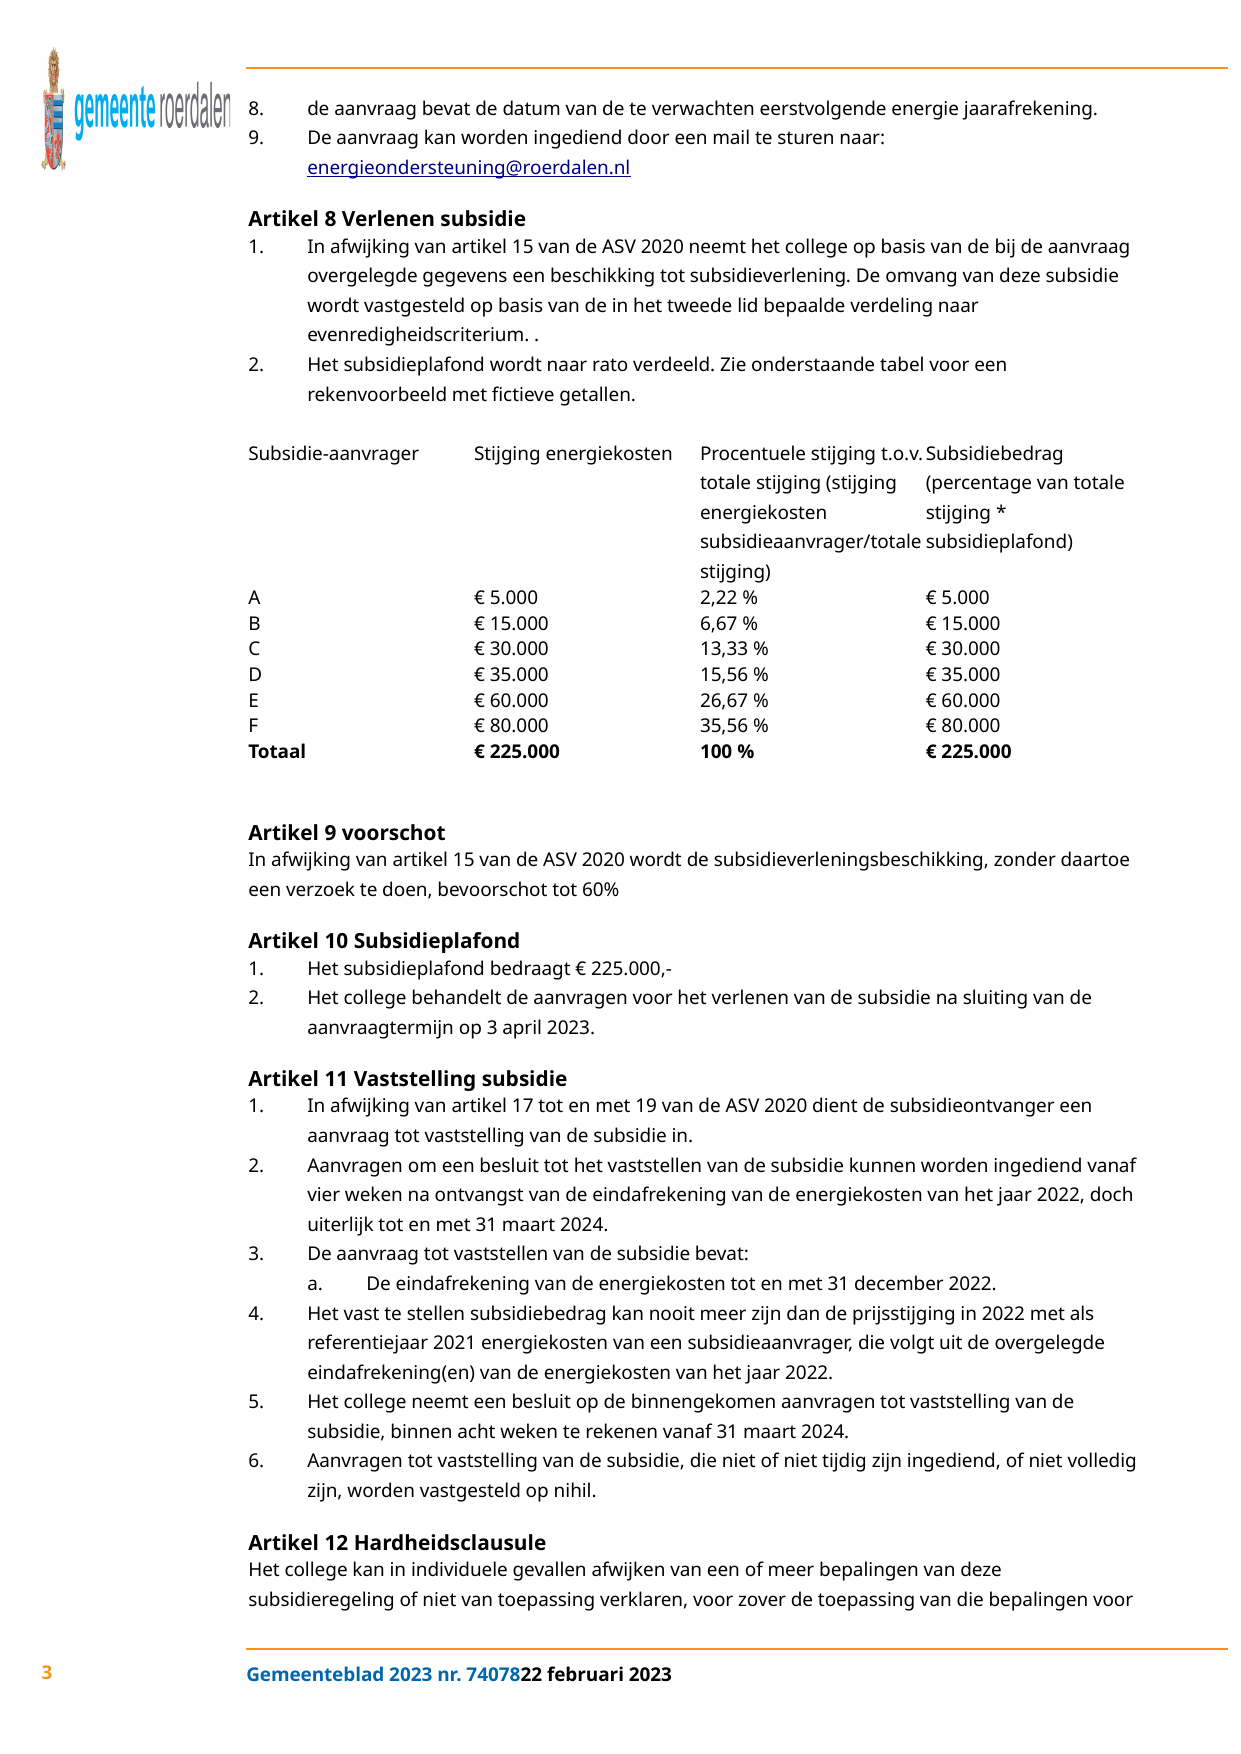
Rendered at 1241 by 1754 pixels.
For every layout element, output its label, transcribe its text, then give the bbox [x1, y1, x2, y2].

picture [41, 47, 231, 172]
list Het college neemt een besluit op de binnengekomen aanvragen tot vaststelling van de subsidie, binnen acht weken te rekenen vanaf 31 maart 2024. [248, 1388, 1152, 1444]
table_cell € 30.000 [474, 636, 700, 661]
list De aanvraag tot vaststellen van de subsidie bevat: [248, 1241, 1152, 1266]
table_cell € 35.000 [474, 661, 700, 687]
text Artikel 8 Verlenen subsidie [248, 204, 1152, 233]
table_cell € 15.000 [474, 610, 700, 636]
table_cell B [248, 610, 474, 636]
list In afwijking van artikel 15 van de ASV 2020 neemt het college op basis van de bij de aanvraag overgelegde gegevens een beschikking tot subsidieverlening. De omvang van deze subsidie wordt vastgesteld op basis van de in het tweede lid bepaalde verdeling naar evenredigheidscriterium. . [248, 233, 1152, 347]
text Artikel 10 Subsidieplafond [248, 926, 1152, 955]
table_header Stijging energiekosten [474, 440, 700, 584]
table_cell C [248, 636, 474, 661]
table_cell € 60.000 [474, 687, 700, 713]
list In afwijking van artikel 17 tot en met 19 van de ASV 2020 dient de subsidieontvanger een aanvraag tot vaststelling van de subsidie in. [248, 1093, 1152, 1148]
text Artikel 12 Hardheidsclausule [248, 1528, 1152, 1556]
table_cell € 80.000 [474, 713, 700, 738]
table_cell € 5.000 [926, 584, 1152, 610]
table_cell 13,33 % [700, 636, 926, 661]
table_cell E [248, 687, 474, 713]
list De eindafrekening van de energiekosten tot en met 31 december 2022. [307, 1270, 1152, 1296]
list Het college behandelt de aanvragen voor het verlenen van de subsidie na sluiting van de aanvraagtermijn op 3 april 2023. [248, 984, 1152, 1039]
table_cell € 80.000 [926, 713, 1152, 738]
table_header Subsidie-aanvrager [248, 440, 474, 584]
table_header Subsidiebedrag (percentage van totale stijging * subsidieplafond) [926, 440, 1152, 584]
table_header Procentuele stijging t.o.v. totale stijging (stijging energiekosten subsidieaanvrager/totale stijging) [700, 440, 926, 584]
table_cell € 30.000 [926, 636, 1152, 661]
table_cell 26,67 % [700, 687, 926, 713]
table_cell € 5.000 [474, 584, 700, 610]
list Het subsidieplafond bedraagt € 225.000,- [248, 955, 1152, 980]
table_cell A [248, 584, 474, 610]
text Het college kan in individuele gevallen afwijken van een of meer bepalingen van deze subsidieregeling of niet van toepassing verklaren, voor zover de toepassing van die bepalingen voor [248, 1556, 1152, 1611]
table_cell 15,56 % [700, 661, 926, 687]
list de aanvraag bevat de datum van de te verwachten eerstvolgende energie jaarafrekening. [248, 95, 1152, 121]
table_cell D [248, 661, 474, 687]
table_cell € 60.000 [926, 687, 1152, 713]
table_cell € 15.000 [926, 610, 1152, 636]
table_cell € 225.000 [926, 739, 1152, 764]
text Artikel 11 Vaststelling subsidie [248, 1064, 1152, 1093]
list De aanvraag kan worden ingediend door een mail te sturen naar: energieondersteuning@roerdalen.nl [248, 124, 1152, 180]
table_cell 6,67 % [700, 610, 926, 636]
list Aanvragen tot vaststelling van de subsidie, die niet of niet tijdig zijn ingediend, of niet volledig zijn, worden vastgesteld op nihil. [248, 1448, 1152, 1503]
table_cell Totaal [248, 739, 474, 764]
table_cell 2,22 % [700, 584, 926, 610]
table_cell F [248, 713, 474, 738]
list Het vast te stellen subsidiebedrag kan nooit meer zijn dan de prijsstijging in 2022 met als referentiejaar 2021 energiekosten van een subsidieaanvrager, die volgt uit de overgelegde eindafrekening(en) van de energiekosten van het jaar 2022. [248, 1300, 1152, 1385]
list Het subsidieplafond wordt naar rato verdeeld. Zie onderstaande tabel voor een rekenvoorbeeld met fictieve getallen. [248, 351, 1152, 406]
table_cell 100 % [700, 739, 926, 764]
table_cell € 225.000 [474, 739, 700, 764]
table_cell € 35.000 [926, 661, 1152, 687]
list Aanvragen om een besluit tot het vaststellen van de subsidie kunnen worden ingediend vanaf vier weken na ontvangst van de eindafrekening van de energiekosten van het jaar 2022, doch uiterlijk tot en met 31 maart 2024. [248, 1152, 1152, 1237]
text Artikel 9 voorschot [248, 818, 1152, 846]
table_cell 35,56 % [700, 713, 926, 738]
text In afwijking van artikel 15 van de ASV 2020 wordt de subsidieverleningsbeschikking, zonder daartoe een verzoek te doen, bevoorschot tot 60% [248, 846, 1152, 902]
